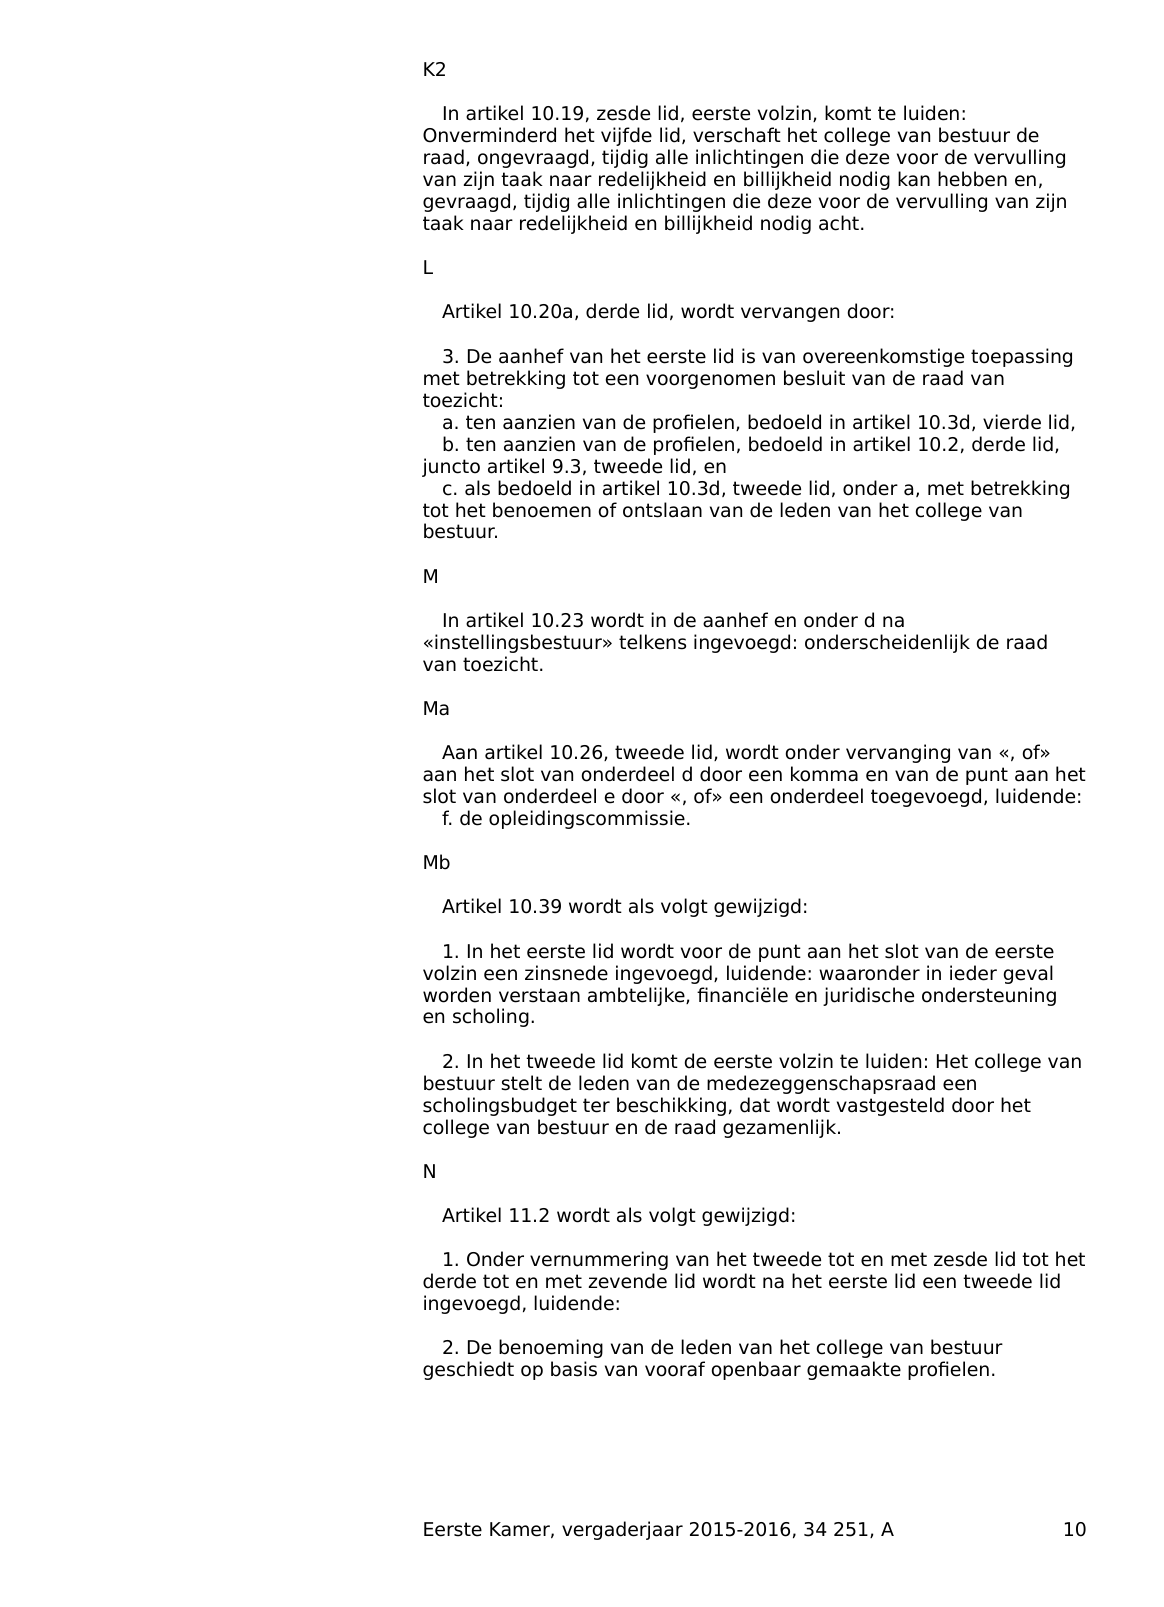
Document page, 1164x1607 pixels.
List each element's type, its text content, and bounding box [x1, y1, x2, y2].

text K2 [422, 59, 1087, 81]
text 1. In het eerste lid wordt voor de punt aan het slot van de eerste volzin een zinsnede ingevoegd, luidende: waaronder in ieder geval worden verstaan ambtelijke, financiële en juridische ondersteuning en scholing. [422, 941, 1087, 1028]
text b. ten aanzien van de profielen, bedoeld in artikel 10.2, derde lid, juncto artikel 9.3, tweede lid, en [422, 433, 1087, 477]
text M [422, 566, 1087, 588]
text 2. In het tweede lid komt de eerste volzin te luiden: Het college van bestuur stelt de leden van de medezeggenschapsraad een scholingsbudget ter beschikking, dat wordt vastgesteld door het college van bestuur en de raad gezamenlijk. [422, 1051, 1087, 1138]
text Mb [422, 852, 1087, 874]
text c. als bedoeld in artikel 10.3d, tweede lid, onder a, met betrekking tot het benoemen of ontslaan van de leden van het college van bestuur. [422, 477, 1087, 543]
text Artikel 10.20a, derde lid, wordt vervangen door: [422, 301, 1087, 323]
text Ma [422, 698, 1087, 720]
text 3. De aanhef van het eerste lid is van overeenkomstige toepassing met betrekking tot een voorgenomen besluit van de raad van toezicht: [422, 346, 1087, 412]
text 2. De benoeming van de leden van het college van bestuur geschiedt op basis van vooraf openbaar gemaakte profielen. [422, 1337, 1087, 1381]
text f. de opleidingscommissie. [422, 808, 1087, 830]
text a. ten aanzien van de profielen, bedoeld in artikel 10.3d, vierde lid, [422, 412, 1087, 433]
text N [422, 1161, 1087, 1183]
text 1. Onder vernummering van het tweede tot en met zesde lid tot het derde tot en met zevende lid wordt na het eerste lid een tweede lid ingevoegd, luidende: [422, 1249, 1087, 1315]
text L [422, 257, 1087, 279]
text Artikel 11.2 wordt als volgt gewijzigd: [422, 1205, 1087, 1227]
text In artikel 10.23 wordt in de aanhef en onder d na «instellingsbestuur» telkens ingevoegd: onderscheidenlijk de raad van toezicht. [422, 610, 1087, 676]
text In artikel 10.19, zesde lid, eerste volzin, komt te luiden: Onverminderd het vijfde lid, verschaft het college van bestuur de raad, ongevraagd, tijdig alle inlichtingen die deze voor de vervulling van zijn taak naar redelijkheid en billijkheid nodig kan hebben en, gevraagd, tijdig alle inlichtingen die deze voor de vervulling van zijn taak naar redelijkheid en billijkheid nodig acht. [422, 103, 1087, 235]
text Aan artikel 10.26, tweede lid, wordt onder vervanging van «, of» aan het slot van onderdeel d door een komma en van de punt aan het slot van onderdeel e door «, of» een onderdeel toegevoegd, luidende: [422, 742, 1087, 808]
text Artikel 10.39 wordt als volgt gewijzigd: [422, 896, 1087, 918]
